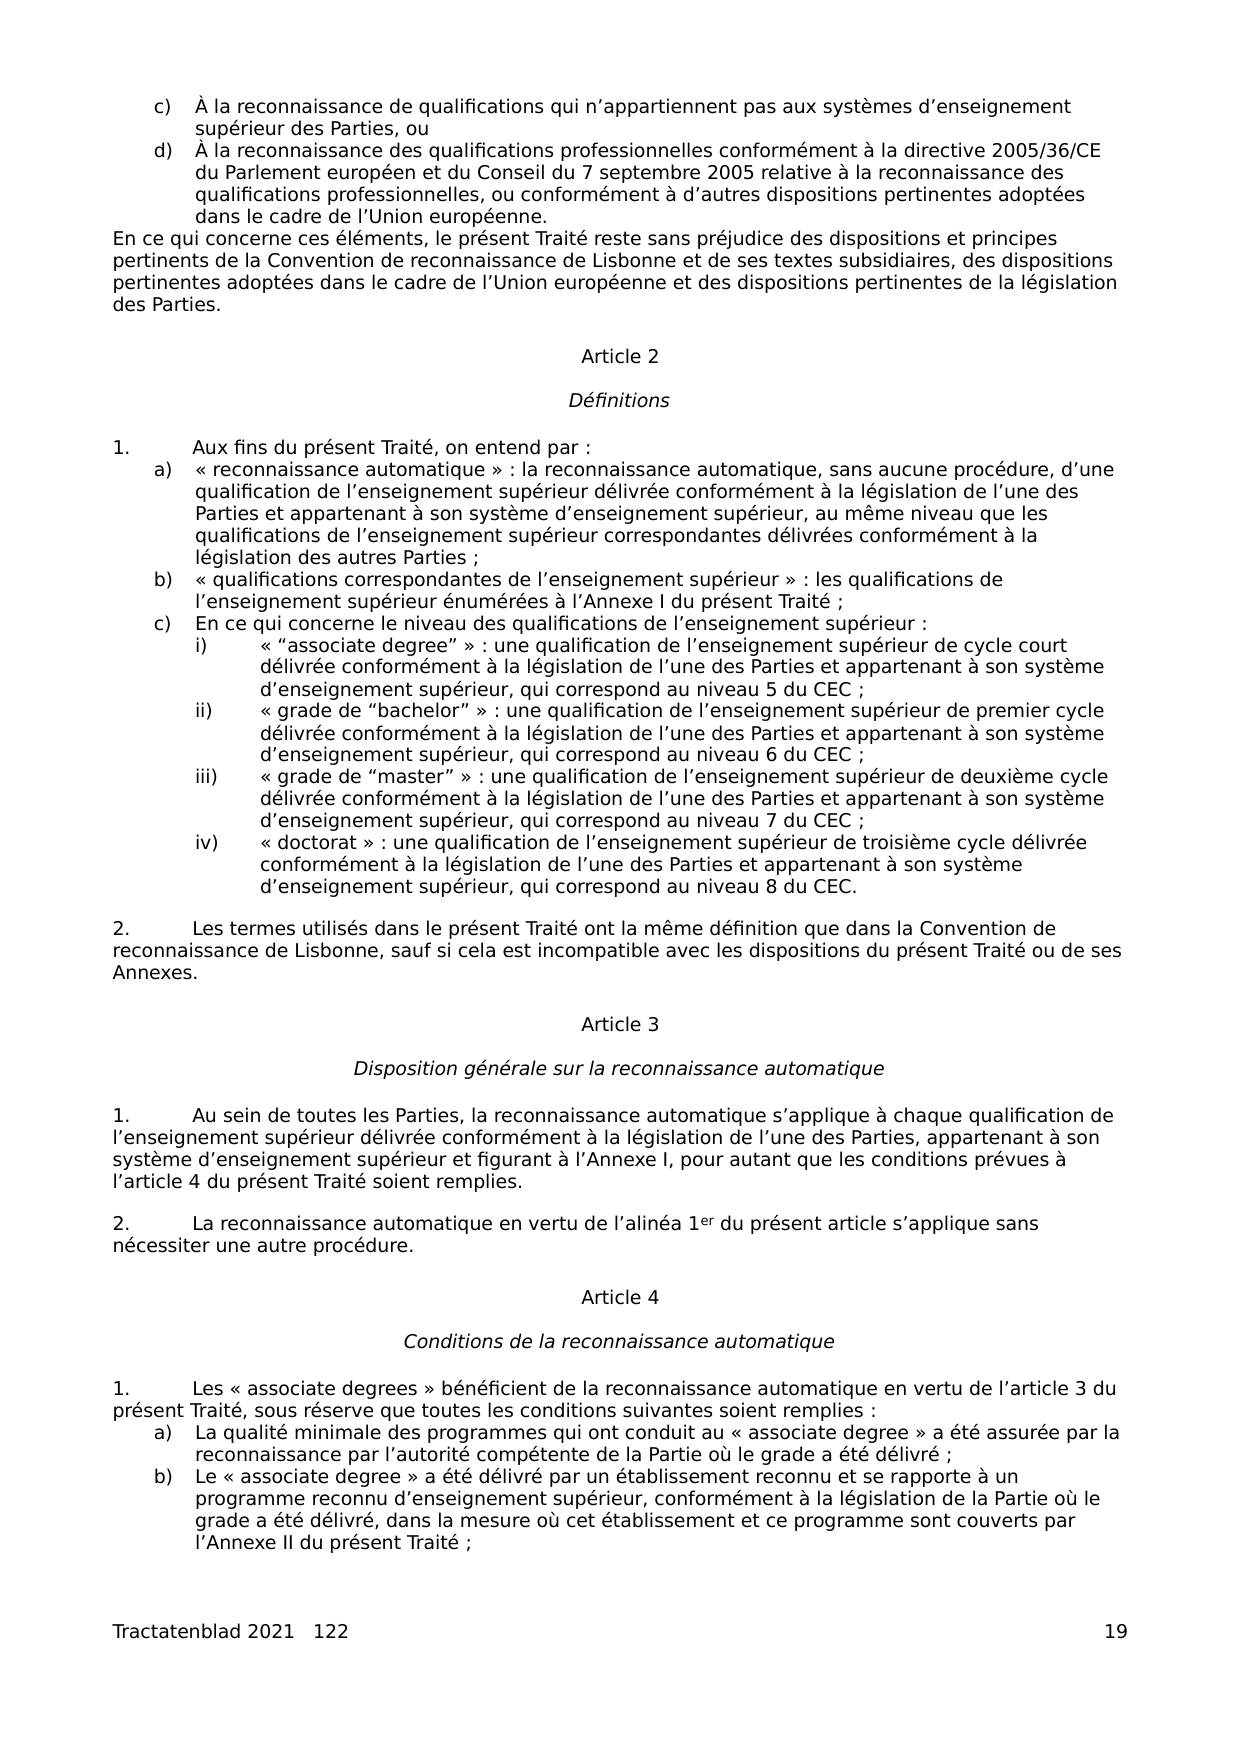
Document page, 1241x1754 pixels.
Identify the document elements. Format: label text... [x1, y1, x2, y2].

text c) À la reconnaissance de qualifications qui n’appartiennent pas aux systèmes d’enseignement supérieur des Parties, ou [153, 96, 1128, 140]
text 2. Les termes utilisés dans le présent Traité ont la même définition que dans la Convention de reconnaissance de Lisbonne, sauf si cela est incompatible avec les dispositions du présent Traité ou de ses Annexes. [112, 918, 1128, 984]
text c) En ce qui concerne le niveau des qualifications de l’enseignement supérieur : [153, 612, 1128, 634]
text b) « qualifications correspondantes de l’enseignement supérieur » : les qualifications de l’enseignement supérieur énumérées à l’Annexe I du présent Traité ; [153, 568, 1128, 612]
subtitle Article 2 Définitions [112, 346, 1128, 412]
text 1. Les « associate degrees » bénéficient de la reconnaissance automatique en vertu de l’article 3 du présent Traité, sous réserve que toutes les conditions suivantes soient remplies : [112, 1378, 1128, 1422]
text 1. Au sein de toutes les Parties, la reconnaissance automatique s’applique à chaque qualification de l’enseignement supérieur délivrée conformément à la législation de l’une des Parties, appartenant à son système d’enseignement supérieur et figurant à l’Annexe I, pour autant que les conditions prévues à l’article 4 du présent Traité soient remplies. [112, 1105, 1128, 1193]
text i) « “associate degree” » : une qualification de l’enseignement supérieur de cycle court délivrée conformément à la législation de l’une des Parties et appartenant à son système d’enseignement supérieur, qui correspond au niveau 5 du CEC ; [195, 634, 1128, 700]
subtitle Article 3 Disposition générale sur la reconnaissance automatique [112, 1014, 1128, 1080]
text a) « reconnaissance automatique » : la reconnaissance automatique, sans aucune procédure, d’une qualification de l’enseignement supérieur délivrée conformément à la législation de l’une des Parties et appartenant à son système d’enseignement supérieur, au même niveau que les qualifications de l’enseignement supérieur correspondantes délivrées conformément à la législation des autres Parties ; [153, 459, 1128, 568]
text 1. Aux fins du présent Traité, on entend par : [112, 437, 1128, 459]
text ii) « grade de “bachelor” » : une qualification de l’enseignement supérieur de premier cycle délivrée conformément à la législation de l’une des Parties et appartenant à son système d’enseignement supérieur, qui correspond au niveau 6 du CEC ; [195, 700, 1128, 766]
text En ce qui concerne ces éléments, le présent Traité reste sans préjudice des dispositions et principes pertinents de la Convention de reconnaissance de Lisbonne et de ses textes subsidiaires, des dispositions pertinentes adoptées dans le cadre de l’Union européenne et des dispositions pertinentes de la législation des Parties. [112, 228, 1128, 316]
text iv) « doctorat » : une qualification de l’enseignement supérieur de troisième cycle délivrée conformément à la législation de l’une des Parties et appartenant à son système d’enseignement supérieur, qui correspond au niveau 8 du CEC. [195, 832, 1128, 898]
text b) Le « associate degree » a été délivré par un établissement reconnu et se rapporte à un programme reconnu d’enseignement supérieur, conformément à la législation de la Partie où le grade a été délivré, dans la mesure où cet établissement et ce programme sont couverts par l’Annexe II du présent Traité ; [153, 1466, 1128, 1554]
text iii) « grade de “master” » : une qualification de l’enseignement supérieur de deuxième cycle délivrée conformément à la législation de l’une des Parties et appartenant à son système d’enseignement supérieur, qui correspond au niveau 7 du CEC ; [195, 766, 1128, 832]
text d) À la reconnaissance des qualifications professionnelles conformément à la directive 2005/36/CE du Parlement européen et du Conseil du 7 septembre 2005 relative à la reconnaissance des qualifications professionnelles, ou conformément à d’autres dispositions pertinentes adoptées dans le cadre de l’Union européenne. [153, 140, 1128, 228]
subtitle Article 4 Conditions de la reconnaissance automatique [112, 1287, 1128, 1353]
text 2. La reconnaissance automatique en vertu de l’alinéa 1er du présent article s’applique sans nécessiter une autre procédure. [112, 1213, 1128, 1257]
text a) La qualité minimale des programmes qui ont conduit au « associate degree » a été assurée par la reconnaissance par l’autorité compétente de la Partie où le grade a été délivré ; [153, 1422, 1128, 1466]
